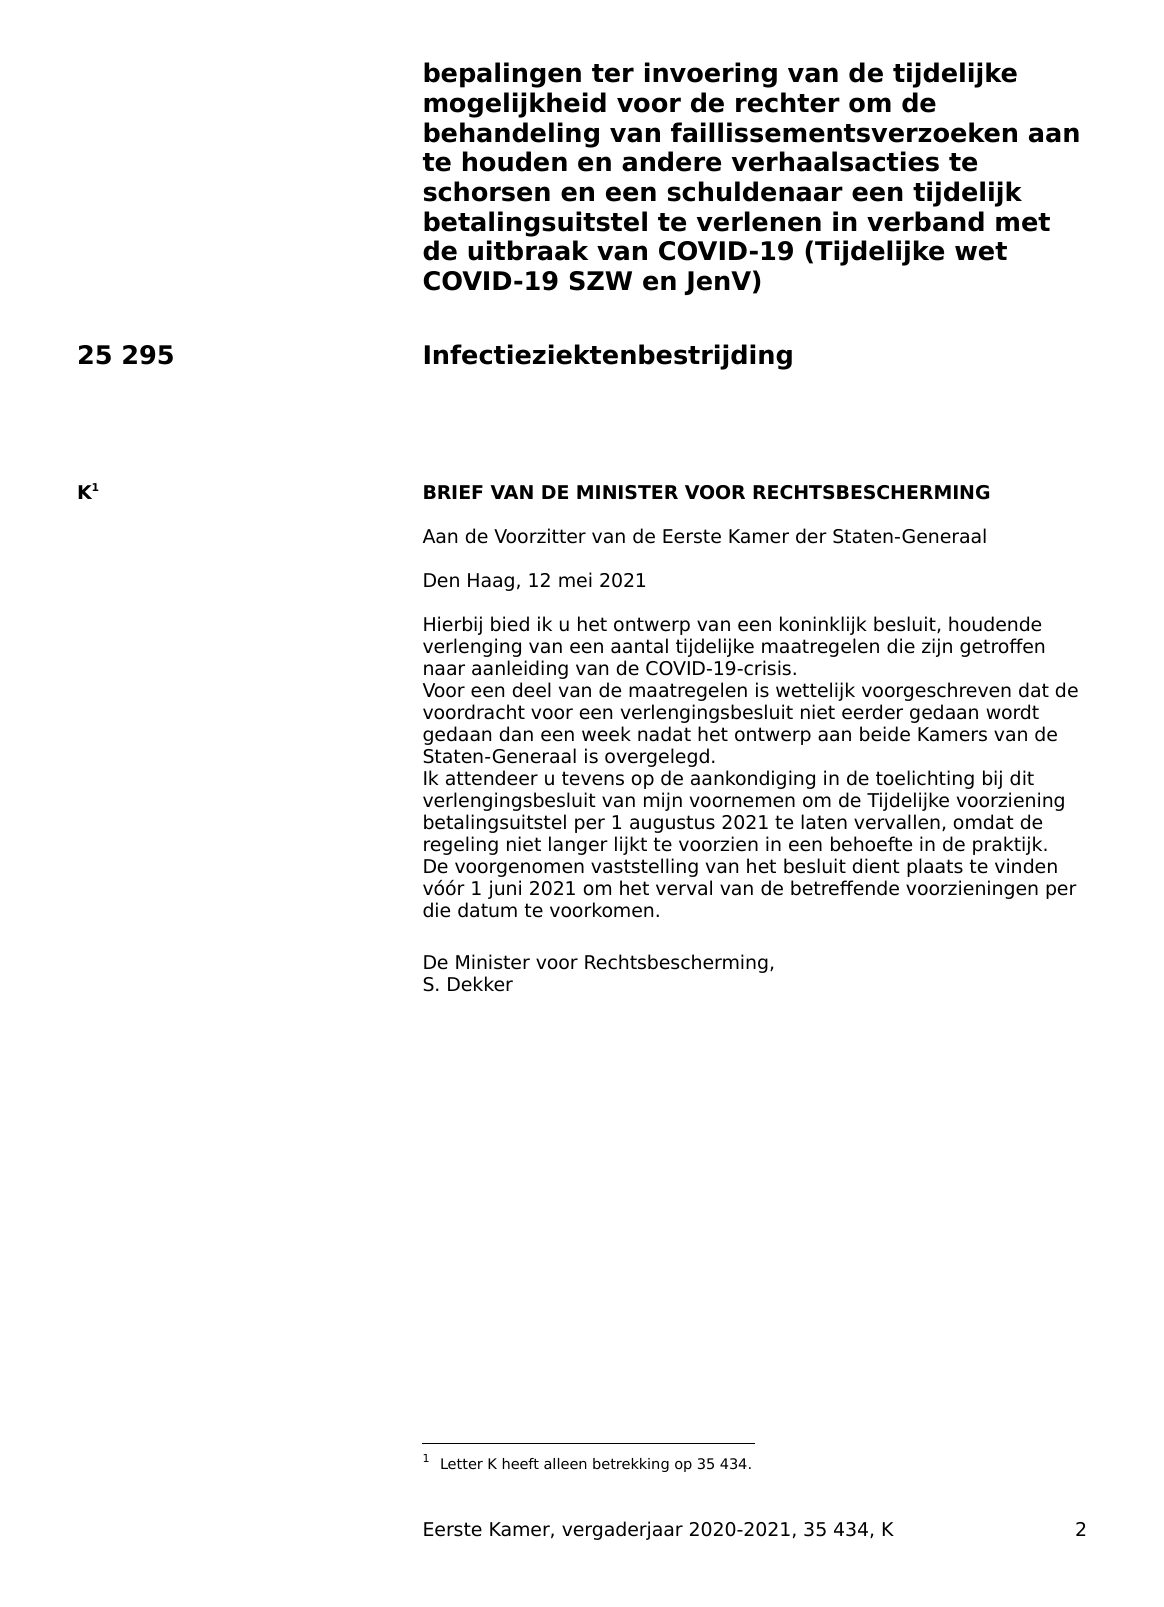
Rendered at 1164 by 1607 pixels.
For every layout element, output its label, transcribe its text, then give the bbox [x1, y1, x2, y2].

subtitle K BRIEF VAN DE MINISTER VOOR RECHTSBESCHERMING [77, 482, 1087, 504]
text De Minister voor Rechtsbescherming, S. Dekker [422, 952, 1087, 996]
subtitle 25 295 Infectieziektenbestrijding [77, 341, 1087, 371]
text Letter K heeft alleen betrekking op 35 434. [422, 1452, 1087, 1474]
text Aan de Voorzitter van de Eerste Kamer der Staten-Generaal [422, 526, 1087, 548]
text Den Haag, 12 mei 2021 [422, 570, 1087, 592]
text Voor een deel van de maatregelen is wettelijk voorgeschreven dat de voordracht voor een verlengingsbesluit niet eerder gedaan wordt gedaan dan een week nadat het ontwerp aan beide Kamers van de Staten-Generaal is overgelegd. [422, 680, 1087, 768]
subtitle bepalingen ter invoering van de tijdelijke mogelijkheid voor de rechter om de behandeling van faillissementsverzoeken aan te houden en andere verhaalsacties te schorsen en een schuldenaar een tijdelijk betalingsuitstel te verlenen in verband met de uitbraak van COVID-19 (Tijdelijke wet COVID-19 SZW en JenV) [77, 59, 1087, 297]
text De voorgenomen vaststelling van het besluit dient plaats te vinden vóór 1 juni 2021 om het verval van de betreffende voorzieningen per die datum te voorkomen. [422, 856, 1087, 922]
text Ik attendeer u tevens op de aankondiging in de toelichting bij dit verlengingsbesluit van mijn voornemen om de Tijdelijke voorziening betalingsuitstel per 1 augustus 2021 te laten vervallen, omdat de regeling niet langer lijkt te voorzien in een behoefte in de praktijk. [422, 768, 1087, 856]
text Hierbij bied ik u het ontwerp van een koninklijk besluit, houdende verlenging van een aantal tijdelijke maatregelen die zijn getroffen naar aanleiding van de COVID-19-crisis. [422, 614, 1087, 680]
